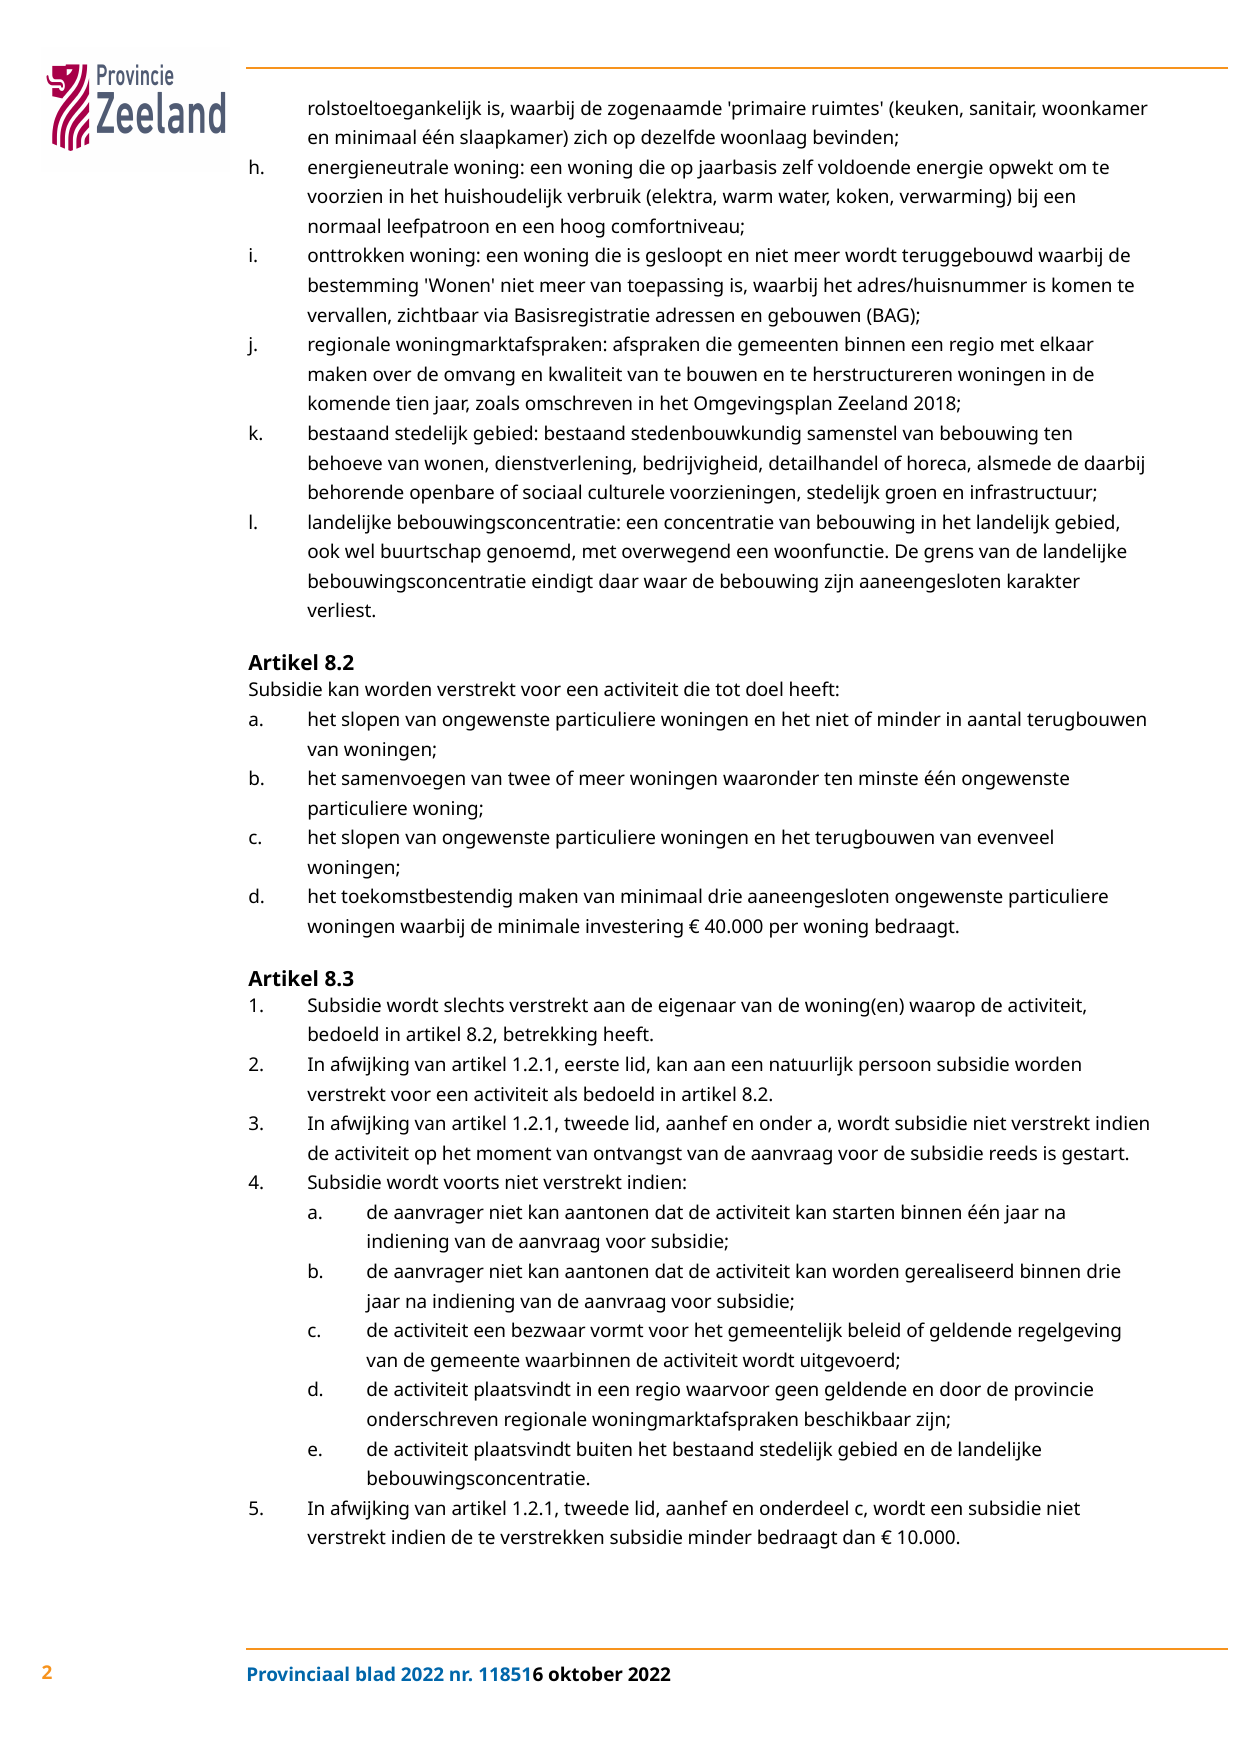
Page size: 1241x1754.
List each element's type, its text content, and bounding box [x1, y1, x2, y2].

list In afwijking van artikel 1.2.1, tweede lid, aanhef en onder a, wordt subsidie niet verstrekt indien de activiteit op het moment van ontvangst van de aanvraag voor de subsidie reeds is gestart. [248, 1110, 1152, 1166]
text Artikel 8.2 [248, 648, 1152, 677]
text Artikel 8.3 [248, 964, 1152, 992]
list energieneutrale woning: een woning die op jaarbasis zelf voldoende energie opwekt om te voorzien in het huishoudelijk verbruik (elektra, warm water, koken, verwarming) bij een normaal leefpatroon en een hoog comfortniveau; [248, 154, 1152, 239]
list de activiteit plaatsvindt in een regio waarvoor geen geldende en door de provincie onderschreven regionale woningmarktafspraken beschikbaar zijn; [307, 1377, 1152, 1432]
list regionale woningmarktafspraken: afspraken die gemeenten binnen een regio met elkaar maken over de omvang en kwaliteit van te bouwen en te herstructureren woningen in de komende tien jaar, zoals omschreven in het Omgevingsplan Zeeland 2018; [248, 331, 1152, 416]
list het toekomstbestendig maken van minimaal drie aaneengesloten ongewenste particuliere woningen waarbij de minimale investering € 40.000 per woning bedraagt. [248, 884, 1152, 939]
list bestaand stedelijk gebied: bestaand stedenbouwkundig samenstel van bebouwing ten behoeve van wonen, dienstverlening, bedrijvigheid, detailhandel of horeca, alsmede de daarbij behorende openbare of sociaal culturele voorzieningen, stedelijk groen en infrastructuur; [248, 420, 1152, 505]
list de aanvrager niet kan aantonen dat de activiteit kan worden gerealiseerd binnen drie jaar na indiening van de aanvraag voor subsidie; [307, 1258, 1152, 1314]
list de aanvrager niet kan aantonen dat de activiteit kan starten binnen één jaar na indiening van de aanvraag voor subsidie; [307, 1199, 1152, 1254]
list In afwijking van artikel 1.2.1, eerste lid, kan aan een natuurlijk persoon subsidie worden verstrekt voor een activiteit als bedoeld in artikel 8.2. [248, 1051, 1152, 1107]
picture [41, 47, 231, 172]
list de activiteit een bezwaar vormt voor het gemeentelijk beleid of geldende regelgeving van de gemeente waarbinnen de activiteit wordt uitgevoerd; [307, 1317, 1152, 1373]
text Subsidie kan worden verstrekt voor een activiteit die tot doel heeft: [248, 677, 1152, 702]
list Subsidie wordt slechts verstrekt aan de eigenaar van de woning(en) waarop de activiteit, bedoeld in artikel 8.2, betrekking heeft. [248, 992, 1152, 1047]
list het slopen van ongewenste particuliere woningen en het terugbouwen van evenveel woningen; [248, 824, 1152, 880]
list het samenvoegen van twee of meer woningen waaronder ten minste één ongewenste particuliere woning; [248, 765, 1152, 821]
list de activiteit plaatsvindt buiten het bestaand stedelijk gebied en de landelijke bebouwingsconcentratie. [307, 1436, 1152, 1491]
list Subsidie wordt voorts niet verstrekt indien: [248, 1169, 1152, 1195]
list rolstoeltoegankelijk is, waarbij de zogenaamde 'primaire ruimtes' (keuken, sanitair, woonkamer en minimaal één slaapkamer) zich op dezelfde woonlaag bevinden; [248, 95, 1152, 150]
list het slopen van ongewenste particuliere woningen en het niet of minder in aantal terugbouwen van woningen; [248, 706, 1152, 761]
list onttrokken woning: een woning die is gesloopt en niet meer wordt teruggebouwd waarbij de bestemming 'Wonen' niet meer van toepassing is, waarbij het adres/huisnummer is komen te vervallen, zichtbaar via Basisregistratie adressen en gebouwen (BAG); [248, 243, 1152, 328]
list landelijke bebouwingsconcentratie: een concentratie van bebouwing in het landelijk gebied, ook wel buurtschap genoemd, met overwegend een woonfunctie. De grens van de landelijke bebouwingsconcentratie eindigt daar waar de bebouwing zijn aaneengesloten karakter verliest. [248, 509, 1152, 623]
list In afwijking van artikel 1.2.1, tweede lid, aanhef en onderdeel c, wordt een subsidie niet verstrekt indien de te verstrekken subsidie minder bedraagt dan € 10.000. [248, 1495, 1152, 1550]
